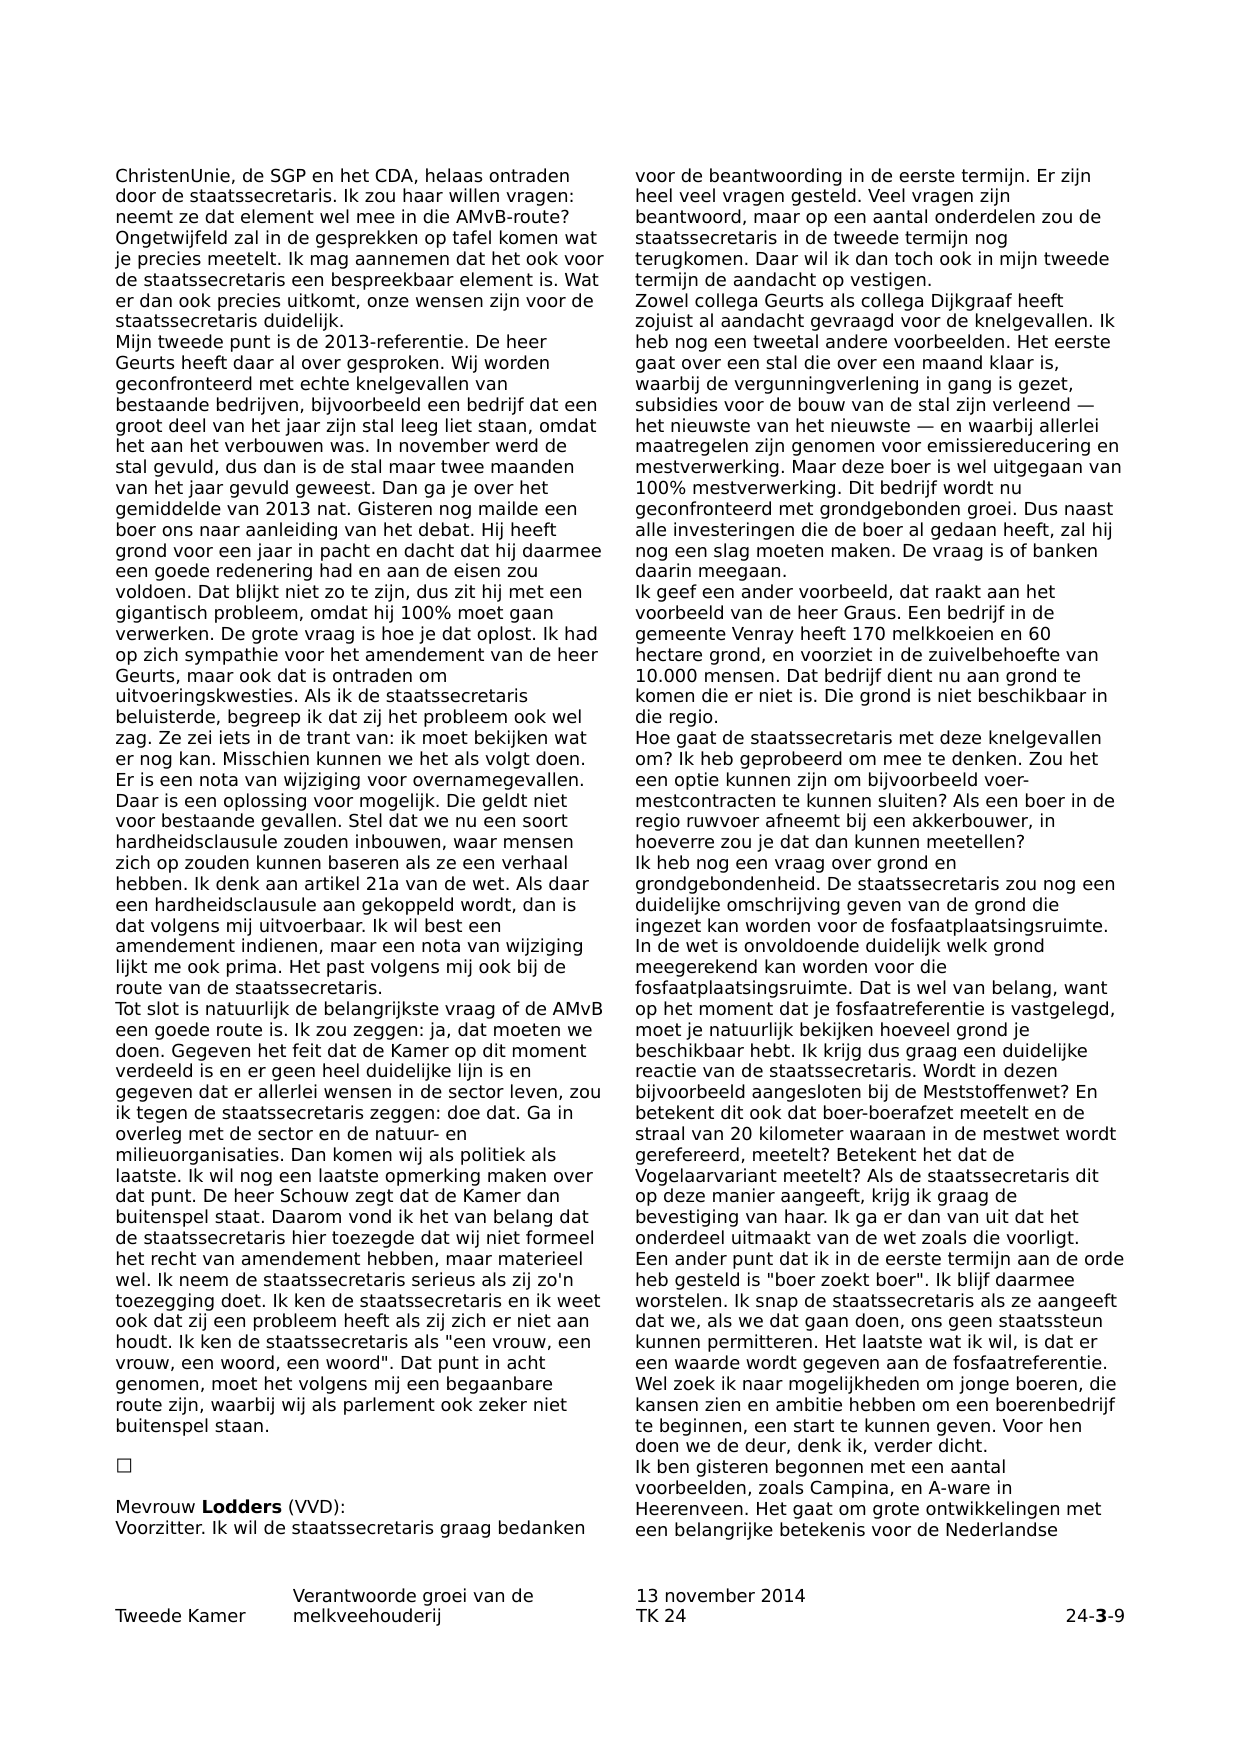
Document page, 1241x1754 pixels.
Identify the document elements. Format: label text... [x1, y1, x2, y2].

text Ik heb nog een vraag over grond en grondgebondenheid. De staatssecretaris zou nog een duidelijke omschrijving geven van de grond die ingezet kan worden voor de fosfaatplaatsingsruimte. In de wet is onvoldoende duidelijk welk grond meegerekend kan worden voor die fosfaatplaatsingsruimte. Dat is wel van belang, want op het moment dat je fosfaatreferentie is vastgelegd, moet je natuurlijk bekijken hoeveel grond je beschikbaar hebt. Ik krijg dus graag een duidelijke reactie van de staatssecretaris. Wordt in dezen bijvoorbeeld aangesloten bij de Meststoffenwet? En betekent dit ook dat boer-boerafzet meetelt en de straal van 20 kilometer waaraan in de mestwet wordt gerefereerd, meetelt? Betekent het dat de Vogelaarvariant meetelt? Als de staatssecretaris dit op deze manier aangeeft, krijg ik graag de bevestiging van haar. Ik ga er dan van uit dat het onderdeel uitmaakt van de wet zoals die voorligt. [635, 853, 1125, 1249]
text Ik ben gisteren begonnen met een aantal voorbeelden, zoals Campina, en A-ware in Heerenveen. Het gaat om grote ontwikkelingen met een belangrijke betekenis voor de Nederlandse [635, 1457, 1125, 1540]
text Een ander punt dat ik in de eerste termijn aan de orde heb gesteld is "boer zoekt boer". Ik blijf daarmee worstelen. Ik snap de staatssecretaris als ze aangeeft dat we, als we dat gaan doen, ons geen staatssteun kunnen permitteren. Het laatste wat ik wil, is dat er een waarde wordt gegeven aan de fosfaatreferentie. Wel zoek ik naar mogelijkheden om jonge boeren, die kansen zien en ambitie hebben om een boerenbedrijf te beginnen, een start te kunnen geven. Voor hen doen we de deur, denk ik, verder dicht. [635, 1249, 1125, 1457]
text ChristenUnie, de SGP en het CDA, helaas ontraden door de staatssecretaris. Ik zou haar willen vragen: neemt ze dat element wel mee in die AMvB-route? Ongetwijfeld zal in de gesprekken op tafel komen wat je precies meetelt. Ik mag aannemen dat het ook voor de staatssecretaris een bespreekbaar element is. Wat er dan ook precies uitkomt, onze wensen zijn voor de staatssecretaris duidelijk. [115, 165, 605, 332]
text Mijn tweede punt is de 2013-referentie. De heer Geurts heeft daar al over gesproken. Wij worden geconfronteerd met echte knelgevallen van bestaande bedrijven, bijvoorbeeld een bedrijf dat een groot deel van het jaar zijn stal leeg liet staan, omdat het aan het verbouwen was. In november werd de stal gevuld, dus dan is de stal maar twee maanden van het jaar gevuld geweest. Dan ga je over het gemiddelde van 2013 nat. Gisteren nog mailde een boer ons naar aanleiding van het debat. Hij heeft grond voor een jaar in pacht en dacht dat hij daarmee een goede redenering had en aan de eisen zou voldoen. Dat blijkt niet zo te zijn, dus zit hij met een gigantisch probleem, omdat hij 100% moet gaan verwerken. De grote vraag is hoe je dat oplost. Ik had op zich sympathie voor het amendement van de heer Geurts, maar ook dat is ontraden om uitvoeringskwesties. Als ik de staatssecretaris beluisterde, begreep ik dat zij het probleem ook wel zag. Ze zei iets in de trant van: ik moet bekijken wat er nog kan. Misschien kunnen we het als volgt doen. Er is een nota van wijziging voor overnamegevallen. Daar is een oplossing voor mogelijk. Die geldt niet voor bestaande gevallen. Stel dat we nu een soort hardheidsclausule zouden inbouwen, waar mensen zich op zouden kunnen baseren als ze een verhaal hebben. Ik denk aan artikel 21a van de wet. Als daar een hardheidsclausule aan gekoppeld wordt, dan is dat volgens mij uitvoerbaar. Ik wil best een amendement indienen, maar een nota van wijziging lijkt me ook prima. Het past volgens mij ook bij de route van de staatssecretaris. [115, 332, 605, 999]
text Tot slot is natuurlijk de belangrijkste vraag of de AMvB een goede route is. Ik zou zeggen: ja, dat moeten we doen. Gegeven het feit dat de Kamer op dit moment verdeeld is en er geen heel duidelijke lijn is en gegeven dat er allerlei wensen in de sector leven, zou ik tegen de staatssecretaris zeggen: doe dat. Ga in overleg met de sector en de natuur- en milieuorganisaties. Dan komen wij als politiek als laatste. Ik wil nog een laatste opmerking maken over dat punt. De heer Schouw zegt dat de Kamer dan buitenspel staat. Daarom vond ik het van belang dat de staatssecretaris hier toezegde dat wij niet formeel het recht van amendement hebben, maar materieel wel. Ik neem de staatssecretaris serieus als zij zo'n toezegging doet. Ik ken de staatssecretaris en ik weet ook dat zij een probleem heeft als zij zich er niet aan houdt. Ik ken de staatssecretaris als "een vrouw, een vrouw, een woord, een woord". Dat punt in acht genomen, moet het volgens mij een begaanbare route zijn, waarbij wij als parlement ook zeker niet buitenspel staan. [115, 999, 605, 1436]
text Voorzitter. Ik wil de staatssecretaris graag bedanken [115, 1518, 605, 1538]
text ⬜ [115, 1456, 605, 1477]
text Hoe gaat de staatssecretaris met deze knelgevallen om? Ik heb geprobeerd om mee te denken. Zou het een optie kunnen zijn om bijvoorbeeld voer-mestcontracten te kunnen sluiten? Als een boer in de regio ruwvoer afneemt bij een akkerbouwer, in hoeverre zou je dat dan kunnen meetellen? [635, 728, 1125, 853]
text Mevrouw Lodders (VVD): [115, 1497, 605, 1518]
text voor de beantwoording in de eerste termijn. Er zijn heel veel vragen gesteld. Veel vragen zijn beantwoord, maar op een aantal onderdelen zou de staatssecretaris in de tweede termijn nog terugkomen. Daar wil ik dan toch ook in mijn tweede termijn de aandacht op vestigen. [635, 165, 1125, 290]
text Zowel collega Geurts als collega Dijkgraaf heeft zojuist al aandacht gevraagd voor de knelgevallen. Ik heb nog een tweetal andere voorbeelden. Het eerste gaat over een stal die over een maand klaar is, waarbij de vergunningverlening in gang is gezet, subsidies voor de bouw van de stal zijn verleend — het nieuwste van het nieuwste — en waarbij allerlei maatregelen zijn genomen voor emissiereducering en mestverwerking. Maar deze boer is wel uitgegaan van 100% mestverwerking. Dit bedrijf wordt nu geconfronteerd met grondgebonden groei. Dus naast alle investeringen die de boer al gedaan heeft, zal hij nog een slag moeten maken. De vraag is of banken daarin meegaan. [635, 290, 1125, 582]
text Ik geef een ander voorbeeld, dat raakt aan het voorbeeld van de heer Graus. Een bedrijf in de gemeente Venray heeft 170 melkkoeien en 60 hectare grond, en voorziet in de zuivelbehoefte van 10.000 mensen. Dat bedrijf dient nu aan grond te komen die er niet is. Die grond is niet beschikbaar in die regio. [635, 582, 1125, 728]
